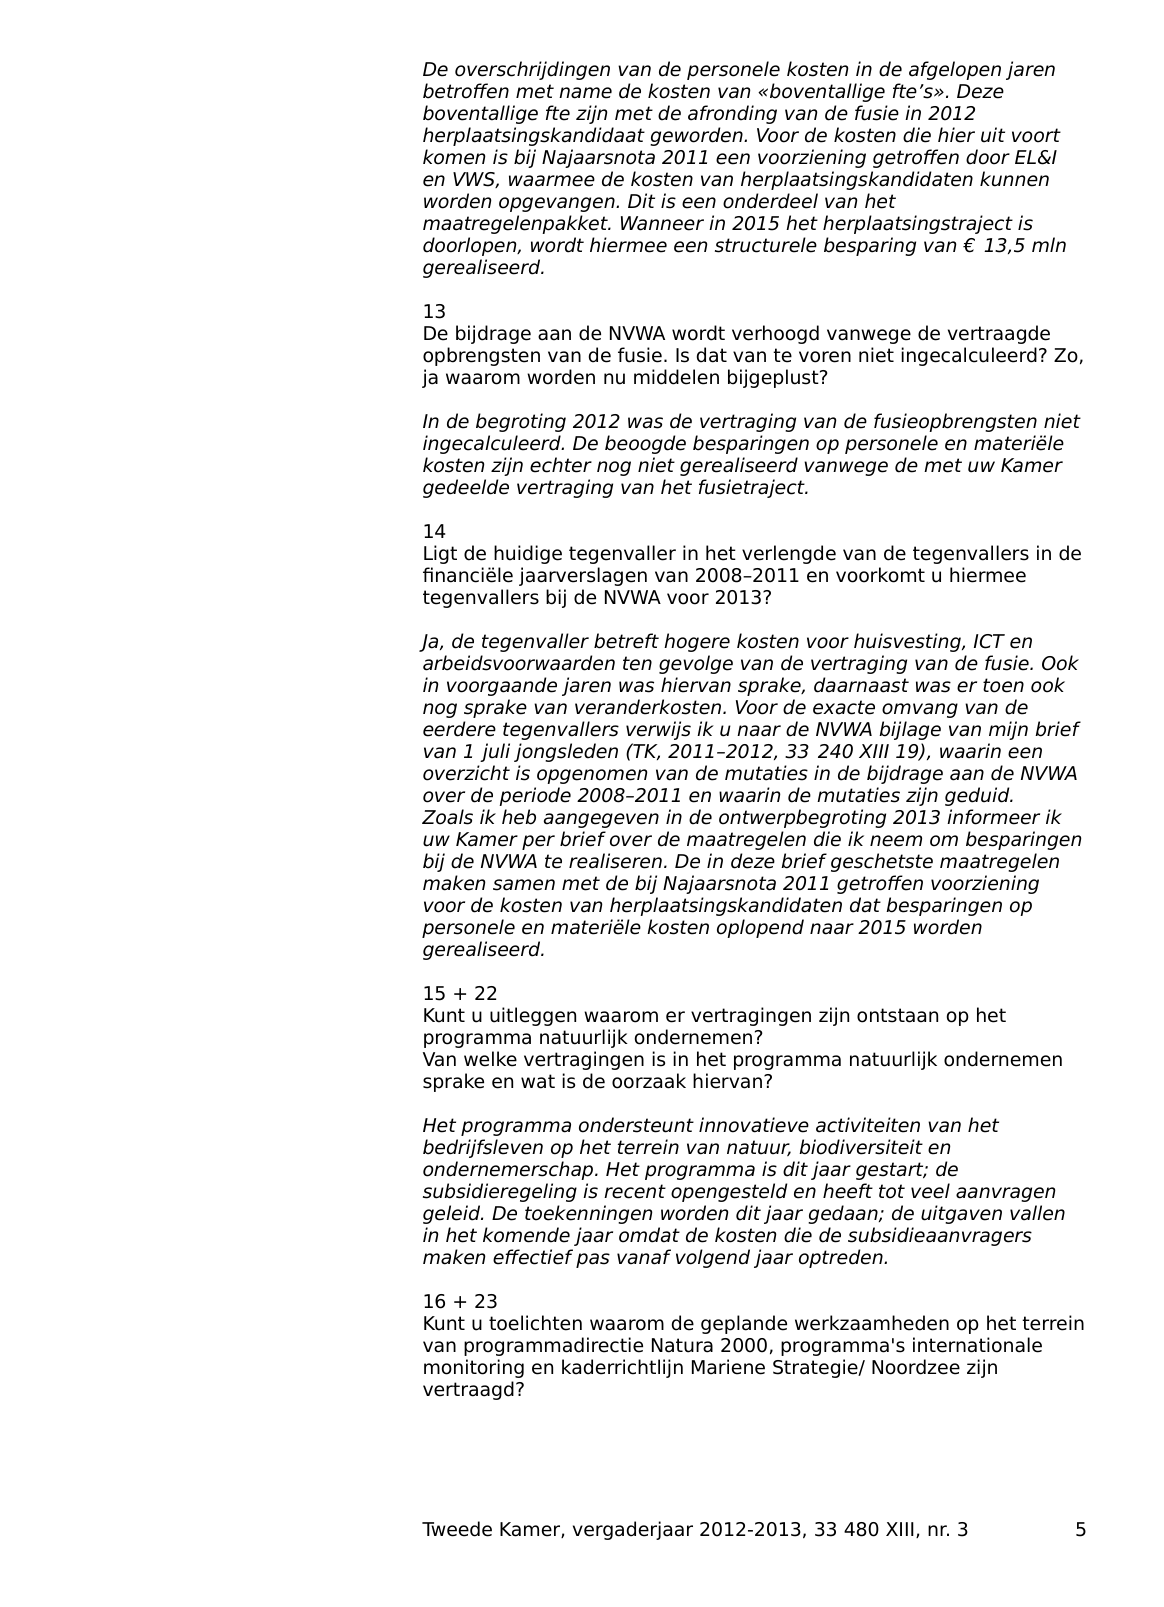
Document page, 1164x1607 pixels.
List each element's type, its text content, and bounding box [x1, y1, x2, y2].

text 14 [422, 521, 1087, 543]
text Zoals ik heb aangegeven in de ontwerpbegroting 2013 informeer ik uw Kamer per brief over de maatregelen die ik neem om besparingen bij de NVWA te realiseren. De in deze brief geschetste maatregelen maken samen met de bij Najaarsnota 2011 getroffen voorziening voor de kosten van herplaatsingskandidaten dat besparingen op personele en materiële kosten oplopend naar 2015 worden gerealiseerd. [422, 807, 1087, 961]
text In de begroting 2012 was de vertraging van de fusieopbrengsten niet ingecalculeerd. De beoogde besparingen op personele en materiële kosten zijn echter nog niet gerealiseerd vanwege de met uw Kamer gedeelde vertraging van het fusietraject. [422, 411, 1087, 499]
text De bijdrage aan de NVWA wordt verhoogd vanwege de vertraagde opbrengsten van de fusie. Is dat van te voren niet ingecalculeerd? Zo, ja waarom worden nu middelen bijgeplust? [422, 323, 1087, 389]
text Kunt u uitleggen waarom er vertragingen zijn ontstaan op het programma natuurlijk ondernemen? [422, 1005, 1087, 1049]
text Van welke vertragingen is in het programma natuurlijk ondernemen sprake en wat is de oorzaak hiervan? [422, 1049, 1087, 1093]
text Ligt de huidige tegenvaller in het verlengde van de tegenvallers in de financiële jaarverslagen van 2008–2011 en voorkomt u hiermee tegenvallers bij de NVWA voor 2013? [422, 543, 1087, 609]
text De overschrijdingen van de personele kosten in de afgelopen jaren betroffen met name de kosten van «boventallige fte’s». Deze boventallige fte zijn met de afronding van de fusie in 2012 herplaatsingskandidaat geworden. Voor de kosten die hier uit voort komen is bij Najaarsnota 2011 een voorziening getroffen door EL&I en VWS, waarmee de kosten van herplaatsingskandidaten kunnen worden opgevangen. Dit is een onderdeel van het maatregelenpakket. Wanneer in 2015 het herplaatsingstraject is doorlopen, wordt hiermee een structurele besparing van € 13,5 mln gerealiseerd. [422, 59, 1087, 279]
text Kunt u toelichten waarom de geplande werkzaamheden op het terrein van programmadirectie Natura 2000, programma's internationale monitoring en kaderrichtlijn Mariene Strategie/ Noordzee zijn vertraagd? [422, 1313, 1087, 1401]
text 13 [422, 301, 1087, 323]
text Ja, de tegenvaller betreft hogere kosten voor huisvesting, ICT en arbeidsvoorwaarden ten gevolge van de vertraging van de fusie. Ook in voorgaande jaren was hiervan sprake, daarnaast was er toen ook nog sprake van veranderkosten. Voor de exacte omvang van de eerdere tegenvallers verwijs ik u naar de NVWA bijlage van mijn brief van 1 juli jongsleden (TK, 2011–2012, 33 240 XIII 19), waarin een overzicht is opgenomen van de mutaties in de bijdrage aan de NVWA over de periode 2008–2011 en waarin de mutaties zijn geduid. [422, 631, 1087, 807]
text 16 + 23 [422, 1291, 1087, 1313]
text 15 + 22 [422, 983, 1087, 1005]
text Het programma ondersteunt innovatieve activiteiten van het bedrijfsleven op het terrein van natuur, biodiversiteit en ondernemerschap. Het programma is dit jaar gestart; de subsidieregeling is recent opengesteld en heeft tot veel aanvragen geleid. De toekenningen worden dit jaar gedaan; de uitgaven vallen in het komende jaar omdat de kosten die de subsidieaanvragers maken effectief pas vanaf volgend jaar optreden. [422, 1115, 1087, 1269]
